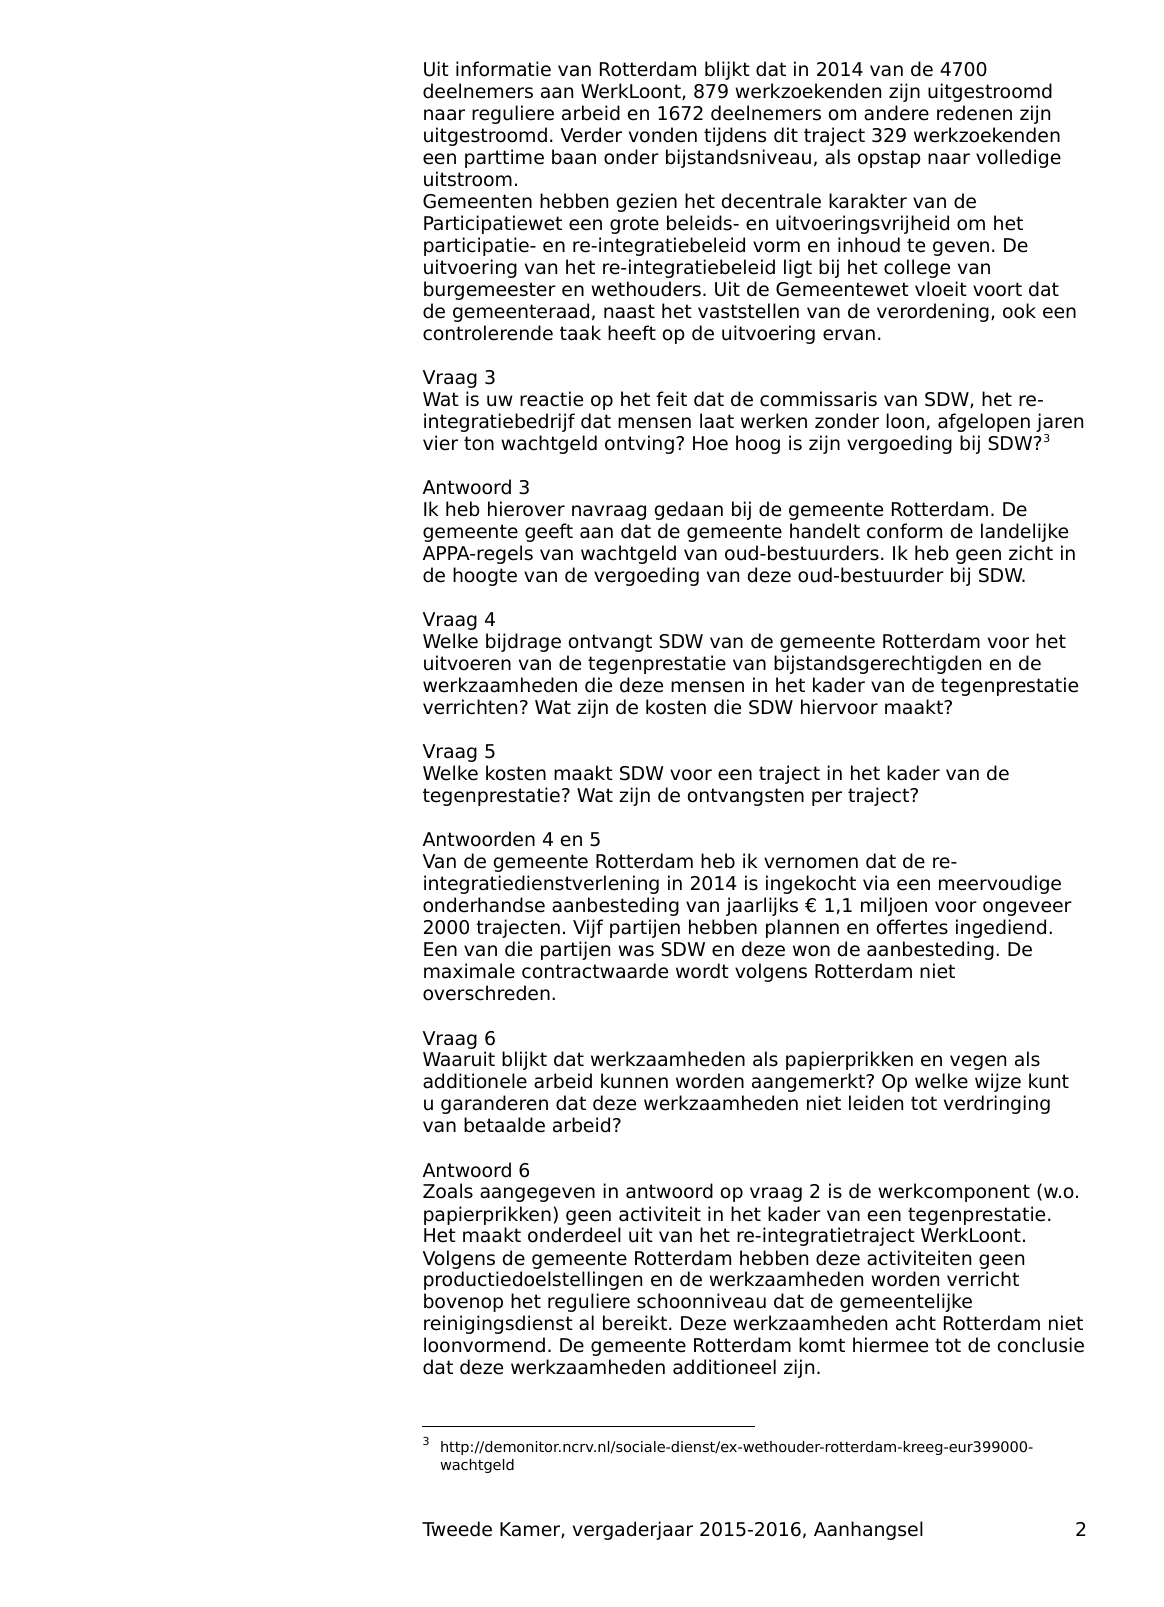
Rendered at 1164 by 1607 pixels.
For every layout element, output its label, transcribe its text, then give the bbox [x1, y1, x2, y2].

text Welke bijdrage ontvangt SDW van de gemeente Rotterdam voor het uitvoeren van de tegenprestatie van bijstandsgerechtigden en de werkzaamheden die deze mensen in het kader van de tegenprestatie verrichten? Wat zijn de kosten die SDW hiervoor maakt? [422, 631, 1087, 719]
text Vraag 5 [422, 741, 1087, 763]
text Zoals aangegeven in antwoord op vraag 2 is de werkcomponent (w.o. papierprikken) geen activiteit in het kader van een tegenprestatie. Het maakt onderdeel uit van het re-integratietraject WerkLoont. Volgens de gemeente Rotterdam hebben deze activiteiten geen productiedoelstellingen en de werkzaamheden worden verricht bovenop het reguliere schoonniveau dat de gemeentelijke reinigingsdienst al bereikt. Deze werkzaamheden acht Rotterdam niet loonvormend. De gemeente Rotterdam komt hiermee tot de conclusie dat deze werkzaamheden additioneel zijn. [422, 1181, 1087, 1379]
text Welke kosten maakt SDW voor een traject in het kader van de tegenprestatie? Wat zijn de ontvangsten per traject? [422, 763, 1087, 807]
text Waaruit blijkt dat werkzaamheden als papierprikken en vegen als additionele arbeid kunnen worden aangemerkt? Op welke wijze kunt u garanderen dat deze werkzaamheden niet leiden tot verdringing van betaalde arbeid? [422, 1049, 1087, 1137]
text Van de gemeente Rotterdam heb ik vernomen dat de re-integratiedienstverlening in 2014 is ingekocht via een meervoudige onderhandse aanbesteding van jaarlijks € 1,1 miljoen voor ongeveer 2000 trajecten. Vijf partijen hebben plannen en offertes ingediend. Een van die partijen was SDW en deze won de aanbesteding. De maximale contractwaarde wordt volgens Rotterdam niet overschreden. [422, 851, 1087, 1005]
text Vraag 3 [422, 367, 1087, 389]
text Antwoord 6 [422, 1159, 1087, 1181]
text Uit informatie van Rotterdam blijkt dat in 2014 van de 4700 deelnemers aan WerkLoont, 879 werkzoekenden zijn uitgestroomd naar reguliere arbeid en 1672 deelnemers om andere redenen zijn uitgestroomd. Verder vonden tijdens dit traject 329 werkzoekenden een parttime baan onder bijstandsniveau, als opstap naar volledige uitstroom. [422, 59, 1087, 191]
text Ik heb hierover navraag gedaan bij de gemeente Rotterdam. De gemeente geeft aan dat de gemeente handelt conform de landelijke APPA-regels van wachtgeld van oud-bestuurders. Ik heb geen zicht in de hoogte van de vergoeding van deze oud-bestuurder bij SDW. [422, 499, 1087, 587]
text Antwoord 3 [422, 477, 1087, 499]
text Gemeenten hebben gezien het decentrale karakter van de Participatiewet een grote beleids- en uitvoeringsvrijheid om het participatie- en re-integratiebeleid vorm en inhoud te geven. De uitvoering van het re-integratiebeleid ligt bij het college van burgemeester en wethouders. Uit de Gemeentewet vloeit voort dat de gemeenteraad, naast het vaststellen van de verordening, ook een controlerende taak heeft op de uitvoering ervan. [422, 191, 1087, 345]
text http://demonitor.ncrv.nl/sociale-dienst/ex-wethouder-rotterdam-kreeg-eur399000-wachtgeld [422, 1435, 1087, 1474]
text Antwoorden 4 en 5 [422, 829, 1087, 851]
text Vraag 4 [422, 609, 1087, 631]
text Wat is uw reactie op het feit dat de commissaris van SDW, het re-integratiebedrijf dat mensen laat werken zonder loon, afgelopen jaren vier ton wachtgeld ontving? Hoe hoog is zijn vergoeding bij SDW? [422, 389, 1087, 455]
text Vraag 6 [422, 1027, 1087, 1049]
